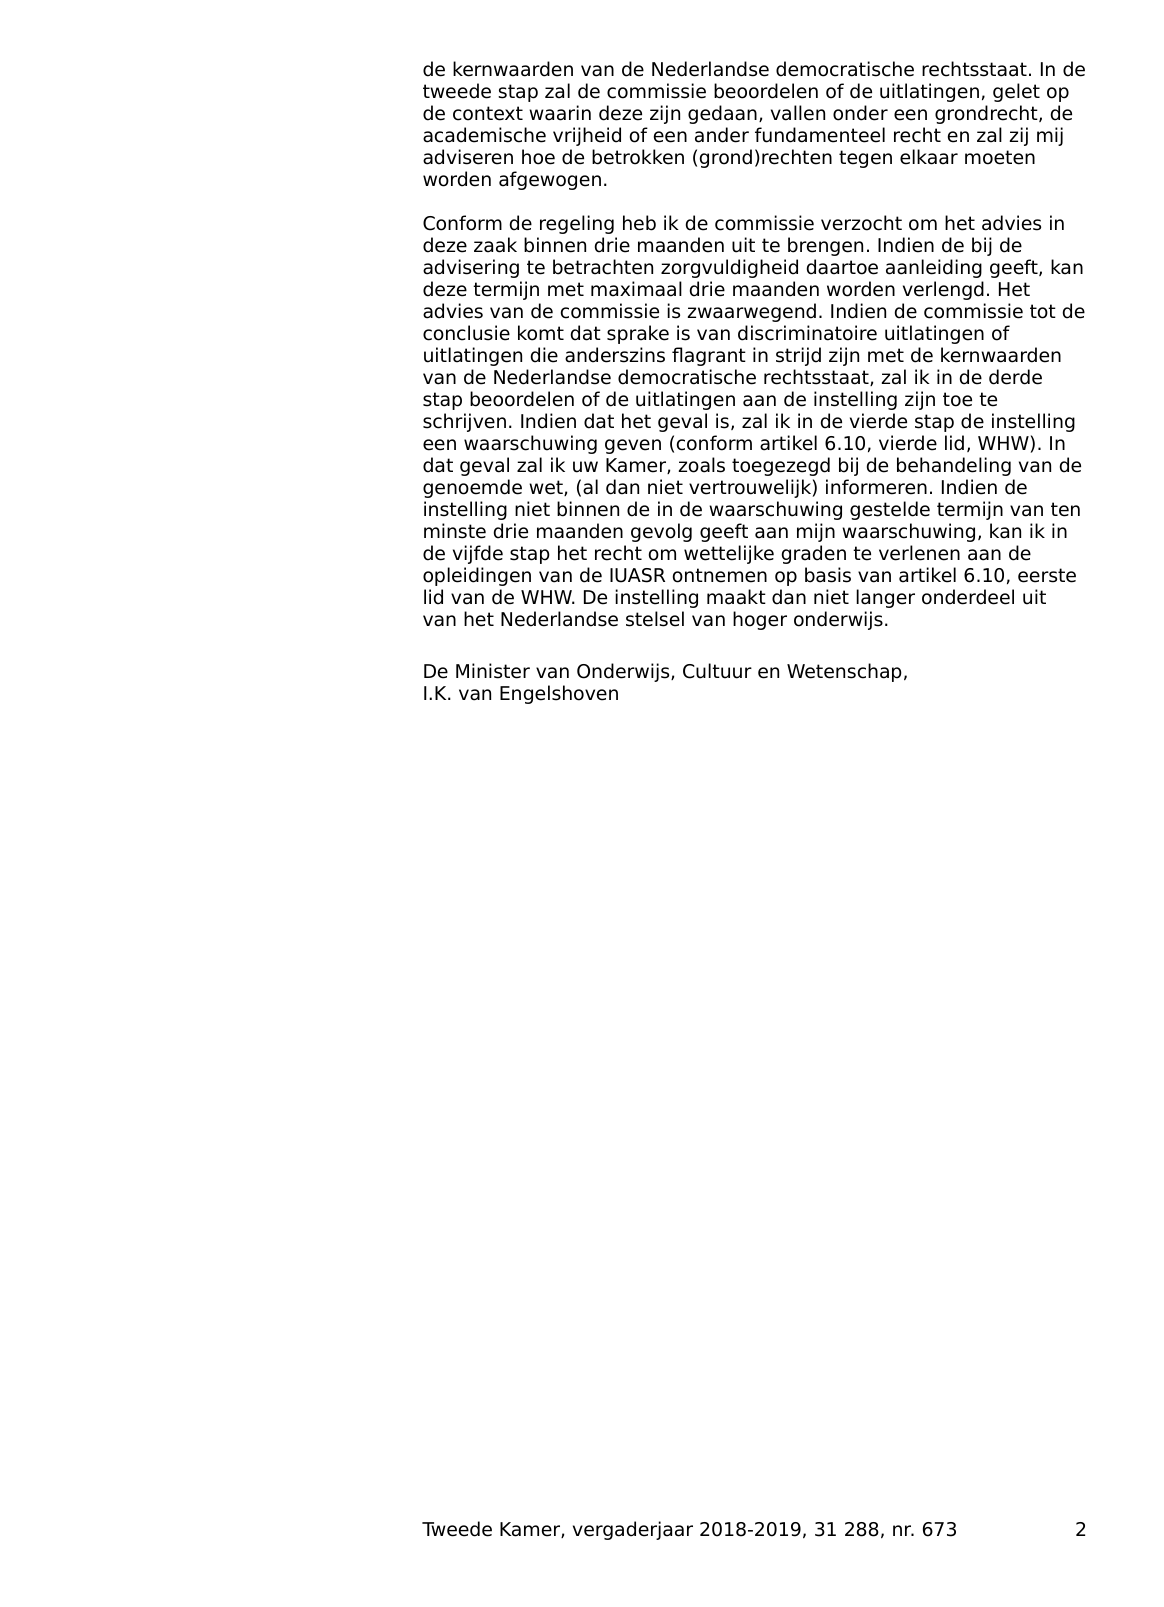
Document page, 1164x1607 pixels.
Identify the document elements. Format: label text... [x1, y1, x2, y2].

text De Minister van Onderwijs, Cultuur en Wetenschap, I.K. van Engelshoven [422, 661, 1087, 705]
text de kernwaarden van de Nederlandse democratische rechtsstaat. In de tweede stap zal de commissie beoordelen of de uitlatingen, gelet op de context waarin deze zijn gedaan, vallen onder een grondrecht, de academische vrijheid of een ander fundamenteel recht en zal zij mij adviseren hoe de betrokken (grond)rechten tegen elkaar moeten worden afgewogen. [422, 59, 1087, 191]
text Conform de regeling heb ik de commissie verzocht om het advies in deze zaak binnen drie maanden uit te brengen. Indien de bij de advisering te betrachten zorgvuldigheid daartoe aanleiding geeft, kan deze termijn met maximaal drie maanden worden verlengd. Het advies van de commissie is zwaarwegend. Indien de commissie tot de conclusie komt dat sprake is van discriminatoire uitlatingen of uitlatingen die anderszins flagrant in strijd zijn met de kernwaarden van de Nederlandse democratische rechtsstaat, zal ik in de derde stap beoordelen of de uitlatingen aan de instelling zijn toe te schrijven. Indien dat het geval is, zal ik in de vierde stap de instelling een waarschuwing geven (conform artikel 6.10, vierde lid, WHW). In dat geval zal ik uw Kamer, zoals toegezegd bij de behandeling van de genoemde wet, (al dan niet vertrouwelijk) informeren. Indien de instelling niet binnen de in de waarschuwing gestelde termijn van ten minste drie maanden gevolg geeft aan mijn waarschuwing, kan ik in de vijfde stap het recht om wettelijke graden te verlenen aan de opleidingen van de IUASR ontnemen op basis van artikel 6.10, eerste lid van de WHW. De instelling maakt dan niet langer onderdeel uit van het Nederlandse stelsel van hoger onderwijs. [422, 213, 1087, 631]
